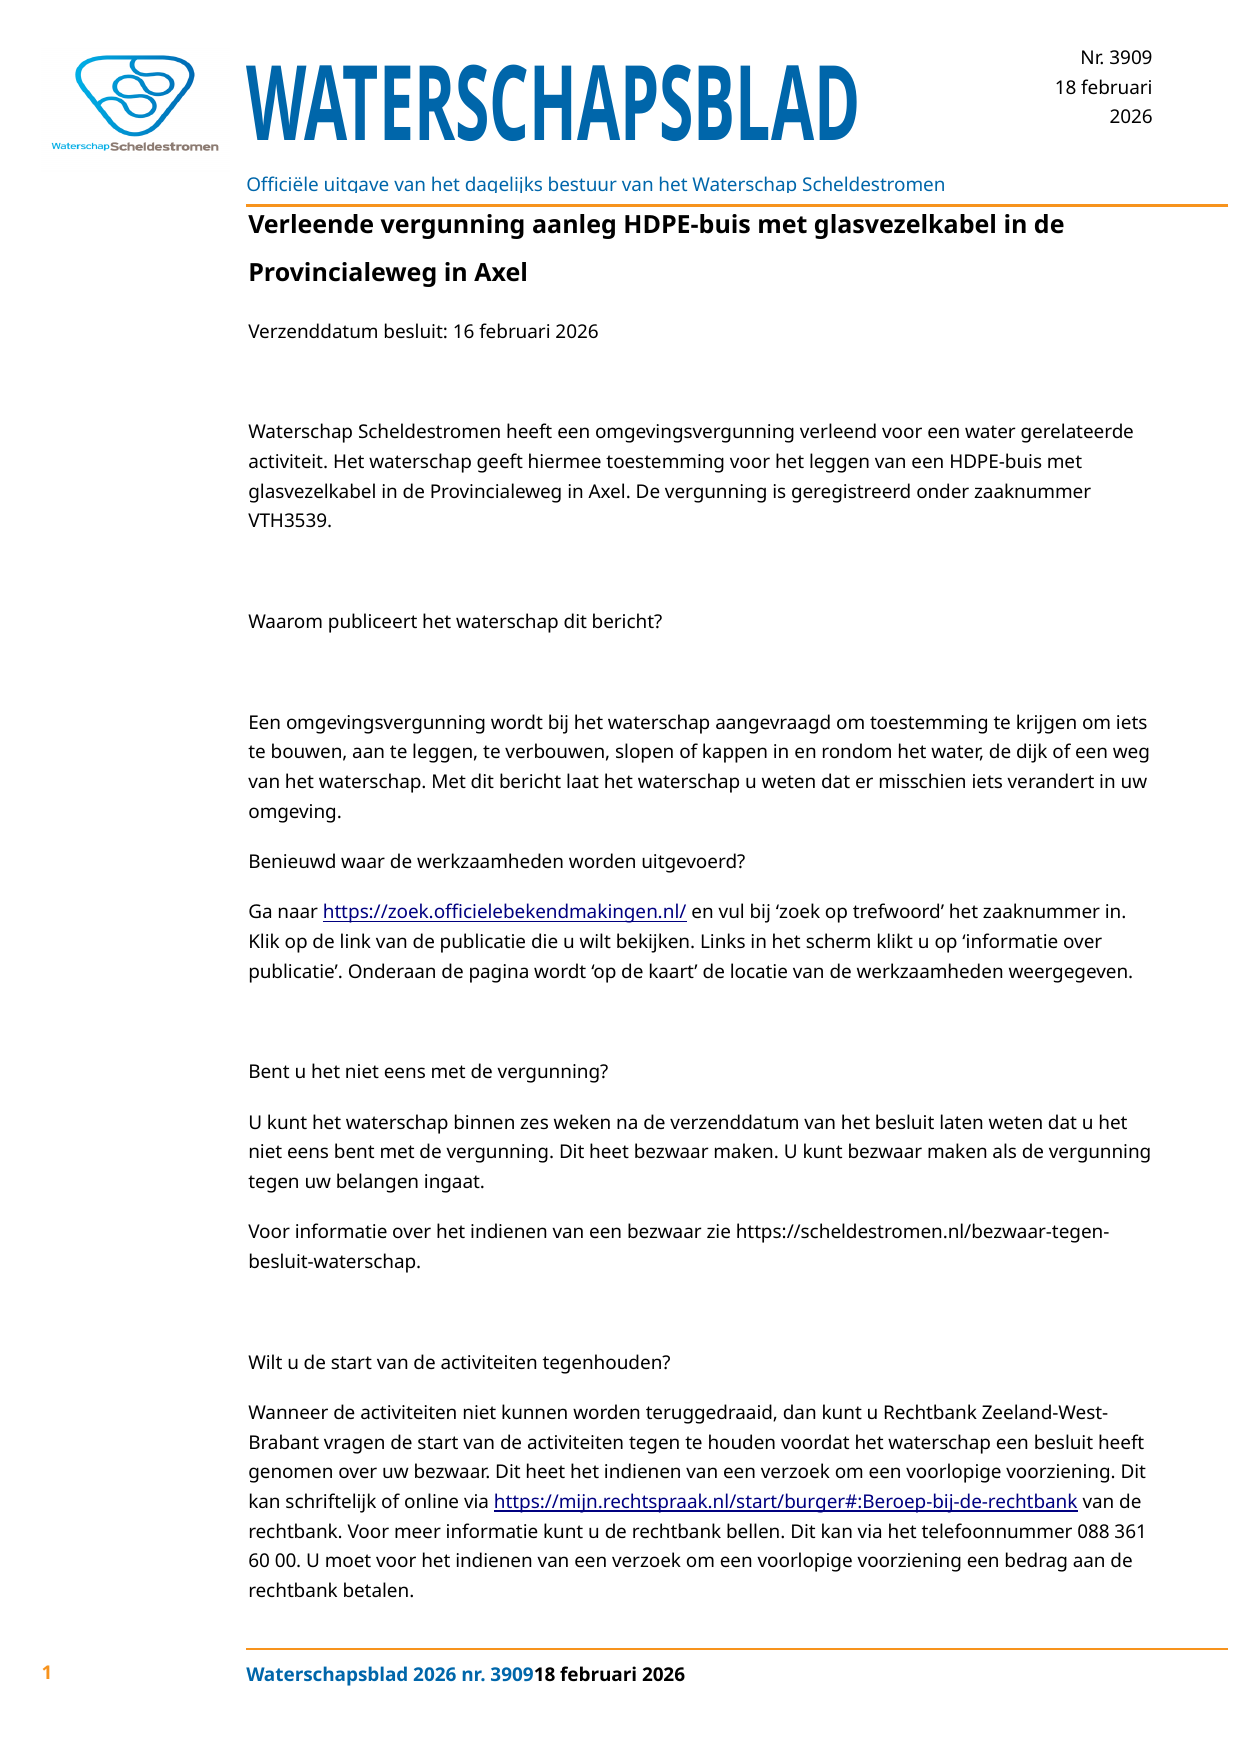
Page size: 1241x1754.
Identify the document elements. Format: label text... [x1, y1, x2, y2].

text Voor informatie over het indienen van een bezwaar zie https://scheldestromen.nl/bezwaar-tegen-besluit-waterschap. [248, 1219, 1152, 1274]
text Wanneer de activiteiten niet kunnen worden teruggedraaid, dan kunt u Rechtbank Zeeland-West-Brabant vragen de start van de activiteiten tegen te houden voordat het waterschap een besluit heeft genomen over uw bezwaar. Dit heet het indienen van een verzoek om een voorlopige voorziening. Dit kan schriftelijk of online via https://mijn.rechtspraak.nl/start/burger#:Beroep-bij-de-rechtbank van de rechtbank. Voor meer informatie kunt u de rechtbank bellen. Dit kan via het telefoonnummer 088 361 60 00. U moet voor het indienen van een verzoek om een voorlopige voorziening een bedrag aan de rechtbank betalen. [248, 1399, 1152, 1603]
text Waarom publiceert het waterschap dit bericht? [248, 608, 1152, 634]
text Ga naar https://zoek.officielebekendmakingen.nl/ en vul bij ‘zoek op trefwoord’ het zaaknummer in. Klik op de link van de publicatie die u wilt bekijken. Links in het scherm klikt u op ‘informatie over publicatie’. Onderaan de pagina wordt ‘op de kaart’ de locatie van de werkzaamheden weergegeven. [248, 899, 1152, 984]
text Waterschap Scheldestromen heeft een omgevingsvergunning verleend voor een water gerelateerde activiteit. Het waterschap geeft hiermee toestemming voor het leggen van een HDPE-buis met glasvezelkabel in de Provincialeweg in Axel. De vergunning is geregistreerd onder zaaknummer VTH3539. [248, 419, 1152, 533]
text Wilt u de start van de activiteiten tegenhouden? [248, 1349, 1152, 1375]
text Verleende vergunning aanleg HDPE-buis met glasvezelkabel in de Provincialeweg in Axel [248, 207, 1152, 288]
text Verzenddatum besluit: 16 februari 2026 [248, 318, 1152, 344]
text Een omgevingsvergunning wordt bij het waterschap aangevraagd om toestemming te krijgen om iets te bouwen, aan te leggen, te verbouwen, slopen of kappen in en rondom het water, de dijk of een weg van het waterschap. Met dit bericht laat het waterschap u weten dat er misschien iets verandert in uw omgeving. [248, 709, 1152, 824]
picture [41, 47, 231, 172]
text Bent u het niet eens met de vergunning? [248, 1059, 1152, 1084]
text Benieuwd waar de werkzaamheden worden uitgevoerd? [248, 848, 1152, 874]
text U kunt het waterschap binnen zes weken na de verzenddatum van het besluit laten weten dat u het niet eens bent met de vergunning. Dit heet bezwaar maken. U kunt bezwaar maken als de vergunning tegen uw belangen ingaat. [248, 1109, 1152, 1194]
